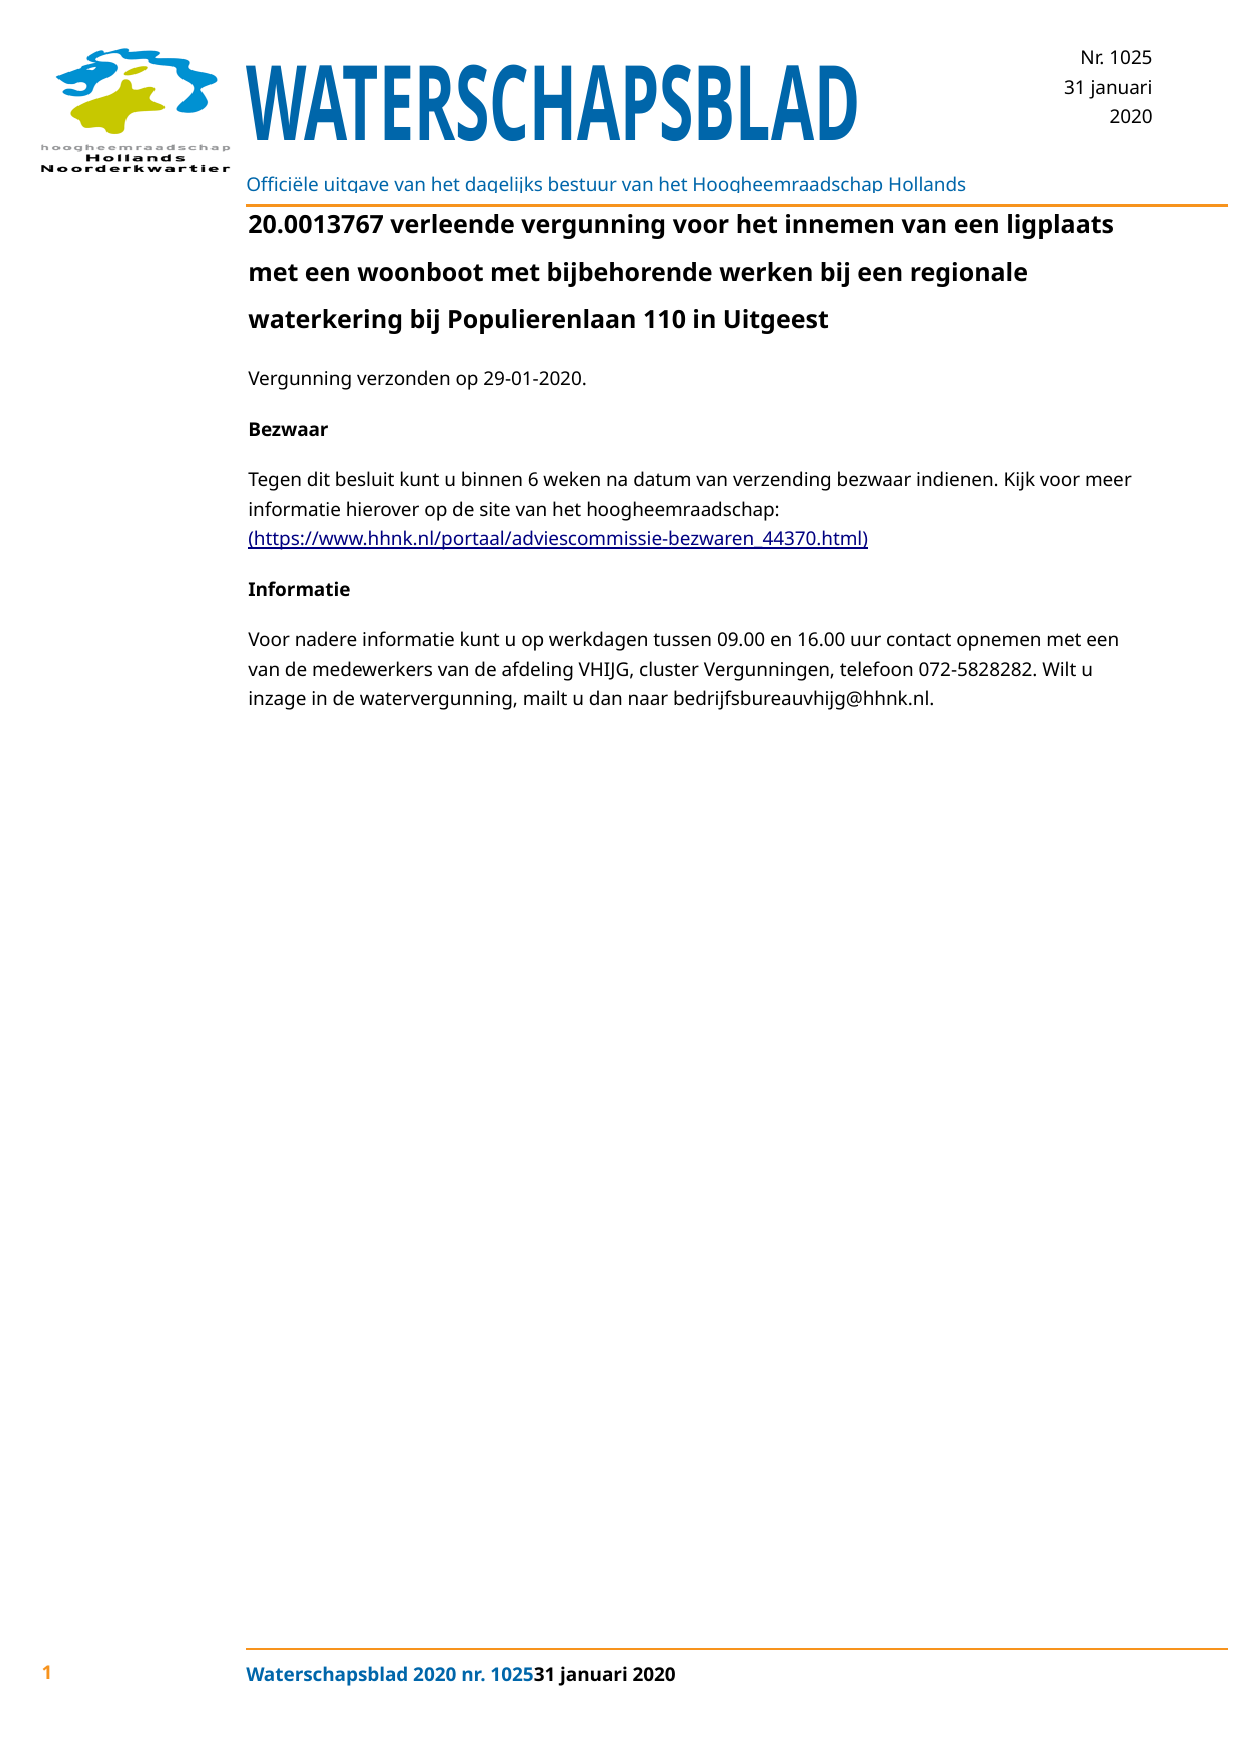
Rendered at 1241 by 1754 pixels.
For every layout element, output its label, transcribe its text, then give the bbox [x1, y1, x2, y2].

text Tegen dit besluit kunt u binnen 6 weken na datum van verzending bezwaar indienen. Kijk voor meer informatie hierover op de site van het hoogheemraadschap: (https://www.hhnk.nl/portaal/adviescommissie-bezwaren_44370.html) [248, 466, 1152, 551]
text Informatie [248, 576, 1152, 602]
text Vergunning verzonden op 29-01-2020. [248, 366, 1152, 391]
picture [41, 47, 231, 172]
text Bezwaar [248, 416, 1152, 442]
text 20.0013767 verleende vergunning voor het innemen van een ligplaats met een woonboot met bijbehorende werken bij een regionale waterkering bij Populierenlaan 110 in Uitgeest [248, 207, 1152, 336]
text Voor nadere informatie kunt u op werkdagen tussen 09.00 en 16.00 uur contact opnemen met een van de medewerkers van de afdeling VHIJG, cluster Vergunningen, telefoon 072-5828282. Wilt u inzage in de watervergunning, mailt u dan naar bedrijfsbureauvhijg@hhnk.nl. [248, 626, 1152, 711]
